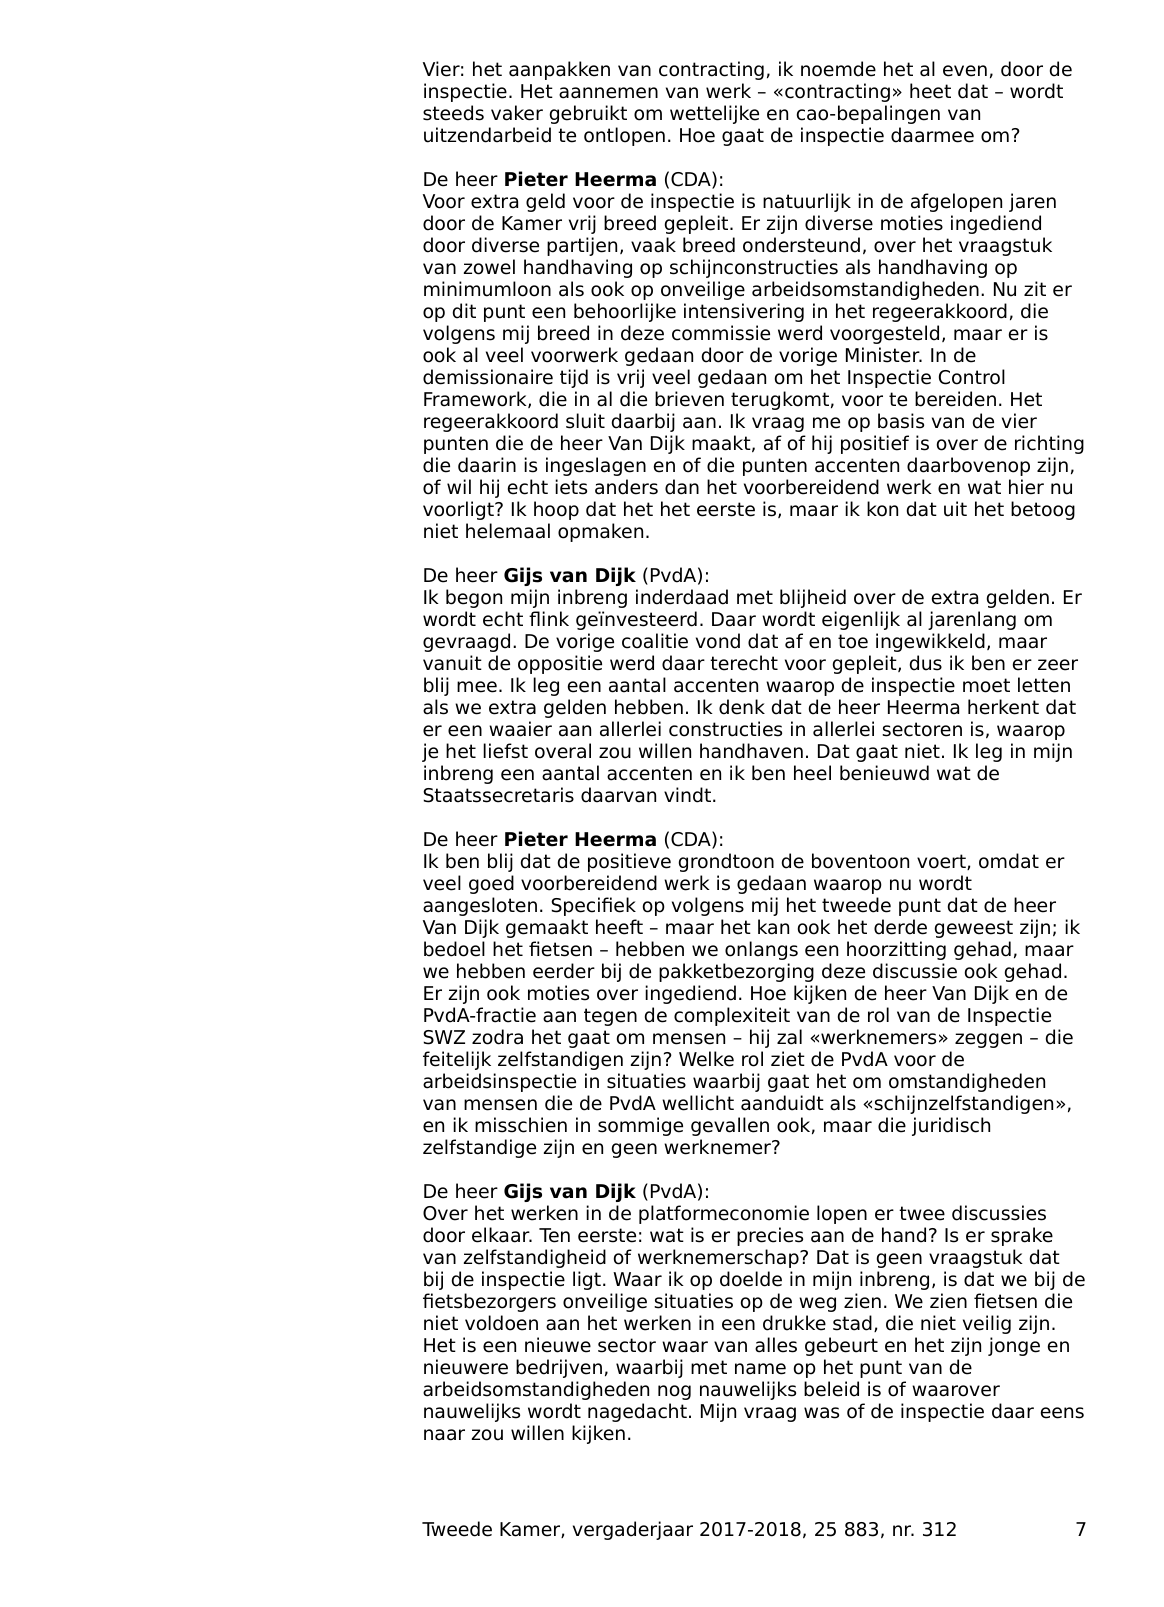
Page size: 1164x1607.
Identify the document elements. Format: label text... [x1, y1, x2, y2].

text Ik begon mijn inbreng inderdaad met blijheid over de extra gelden. Er wordt echt flink geïnvesteerd. Daar wordt eigenlijk al jarenlang om gevraagd. De vorige coalitie vond dat af en toe ingewikkeld, maar vanuit de oppositie werd daar terecht voor gepleit, dus ik ben er zeer blij mee. Ik leg een aantal accenten waarop de inspectie moet letten als we extra gelden hebben. Ik denk dat de heer Heerma herkent dat er een waaier aan allerlei constructies in allerlei sectoren is, waarop je het liefst overal zou willen handhaven. Dat gaat niet. Ik leg in mijn inbreng een aantal accenten en ik ben heel benieuwd wat de Staatssecretaris daarvan vindt. [422, 587, 1087, 807]
text De heer Gijs van Dijk (PvdA): [422, 1181, 1087, 1203]
text De heer Pieter Heerma (CDA): [422, 169, 1087, 191]
text Over het werken in de platformeconomie lopen er twee discussies door elkaar. Ten eerste: wat is er precies aan de hand? Is er sprake van zelfstandigheid of werknemerschap? Dat is geen vraagstuk dat bij de inspectie ligt. Waar ik op doelde in mijn inbreng, is dat we bij de fietsbezorgers onveilige situaties op de weg zien. We zien fietsen die niet voldoen aan het werken in een drukke stad, die niet veilig zijn. Het is een nieuwe sector waar van alles gebeurt en het zijn jonge en nieuwere bedrijven, waarbij met name op het punt van de arbeidsomstandigheden nog nauwelijks beleid is of waarover nauwelijks wordt nagedacht. Mijn vraag was of de inspectie daar eens naar zou willen kijken. [422, 1203, 1087, 1444]
text De heer Pieter Heerma (CDA): [422, 829, 1087, 851]
text Vier: het aanpakken van contracting, ik noemde het al even, door de inspectie. Het aannemen van werk – «contracting» heet dat – wordt steeds vaker gebruikt om wettelijke en cao-bepalingen van uitzendarbeid te ontlopen. Hoe gaat de inspectie daarmee om? [422, 59, 1087, 147]
text Voor extra geld voor de inspectie is natuurlijk in de afgelopen jaren door de Kamer vrij breed gepleit. Er zijn diverse moties ingediend door diverse partijen, vaak breed ondersteund, over het vraagstuk van zowel handhaving op schijnconstructies als handhaving op minimumloon als ook op onveilige arbeidsomstandigheden. Nu zit er op dit punt een behoorlijke intensivering in het regeerakkoord, die volgens mij breed in deze commissie werd voorgesteld, maar er is ook al veel voorwerk gedaan door de vorige Minister. In de demissionaire tijd is vrij veel gedaan om het Inspectie Control Framework, die in al die brieven terugkomt, voor te bereiden. Het regeerakkoord sluit daarbij aan. Ik vraag me op basis van de vier punten die de heer Van Dijk maakt, af of hij positief is over de richting die daarin is ingeslagen en of die punten accenten daarbovenop zijn, of wil hij echt iets anders dan het voorbereidend werk en wat hier nu voorligt? Ik hoop dat het het eerste is, maar ik kon dat uit het betoog niet helemaal opmaken. [422, 191, 1087, 543]
text Ik ben blij dat de positieve grondtoon de boventoon voert, omdat er veel goed voorbereidend werk is gedaan waarop nu wordt aangesloten. Specifiek op volgens mij het tweede punt dat de heer Van Dijk gemaakt heeft – maar het kan ook het derde geweest zijn; ik bedoel het fietsen – hebben we onlangs een hoorzitting gehad, maar we hebben eerder bij de pakketbezorging deze discussie ook gehad. Er zijn ook moties over ingediend. Hoe kijken de heer Van Dijk en de PvdA-fractie aan tegen de complexiteit van de rol van de Inspectie SWZ zodra het gaat om mensen – hij zal «werknemers» zeggen – die feitelijk zelfstandigen zijn? Welke rol ziet de PvdA voor de arbeidsinspectie in situaties waarbij gaat het om omstandigheden van mensen die de PvdA wellicht aanduidt als «schijnzelfstandigen», en ik misschien in sommige gevallen ook, maar die juridisch zelfstandige zijn en geen werknemer? [422, 851, 1087, 1159]
text De heer Gijs van Dijk (PvdA): [422, 565, 1087, 587]
